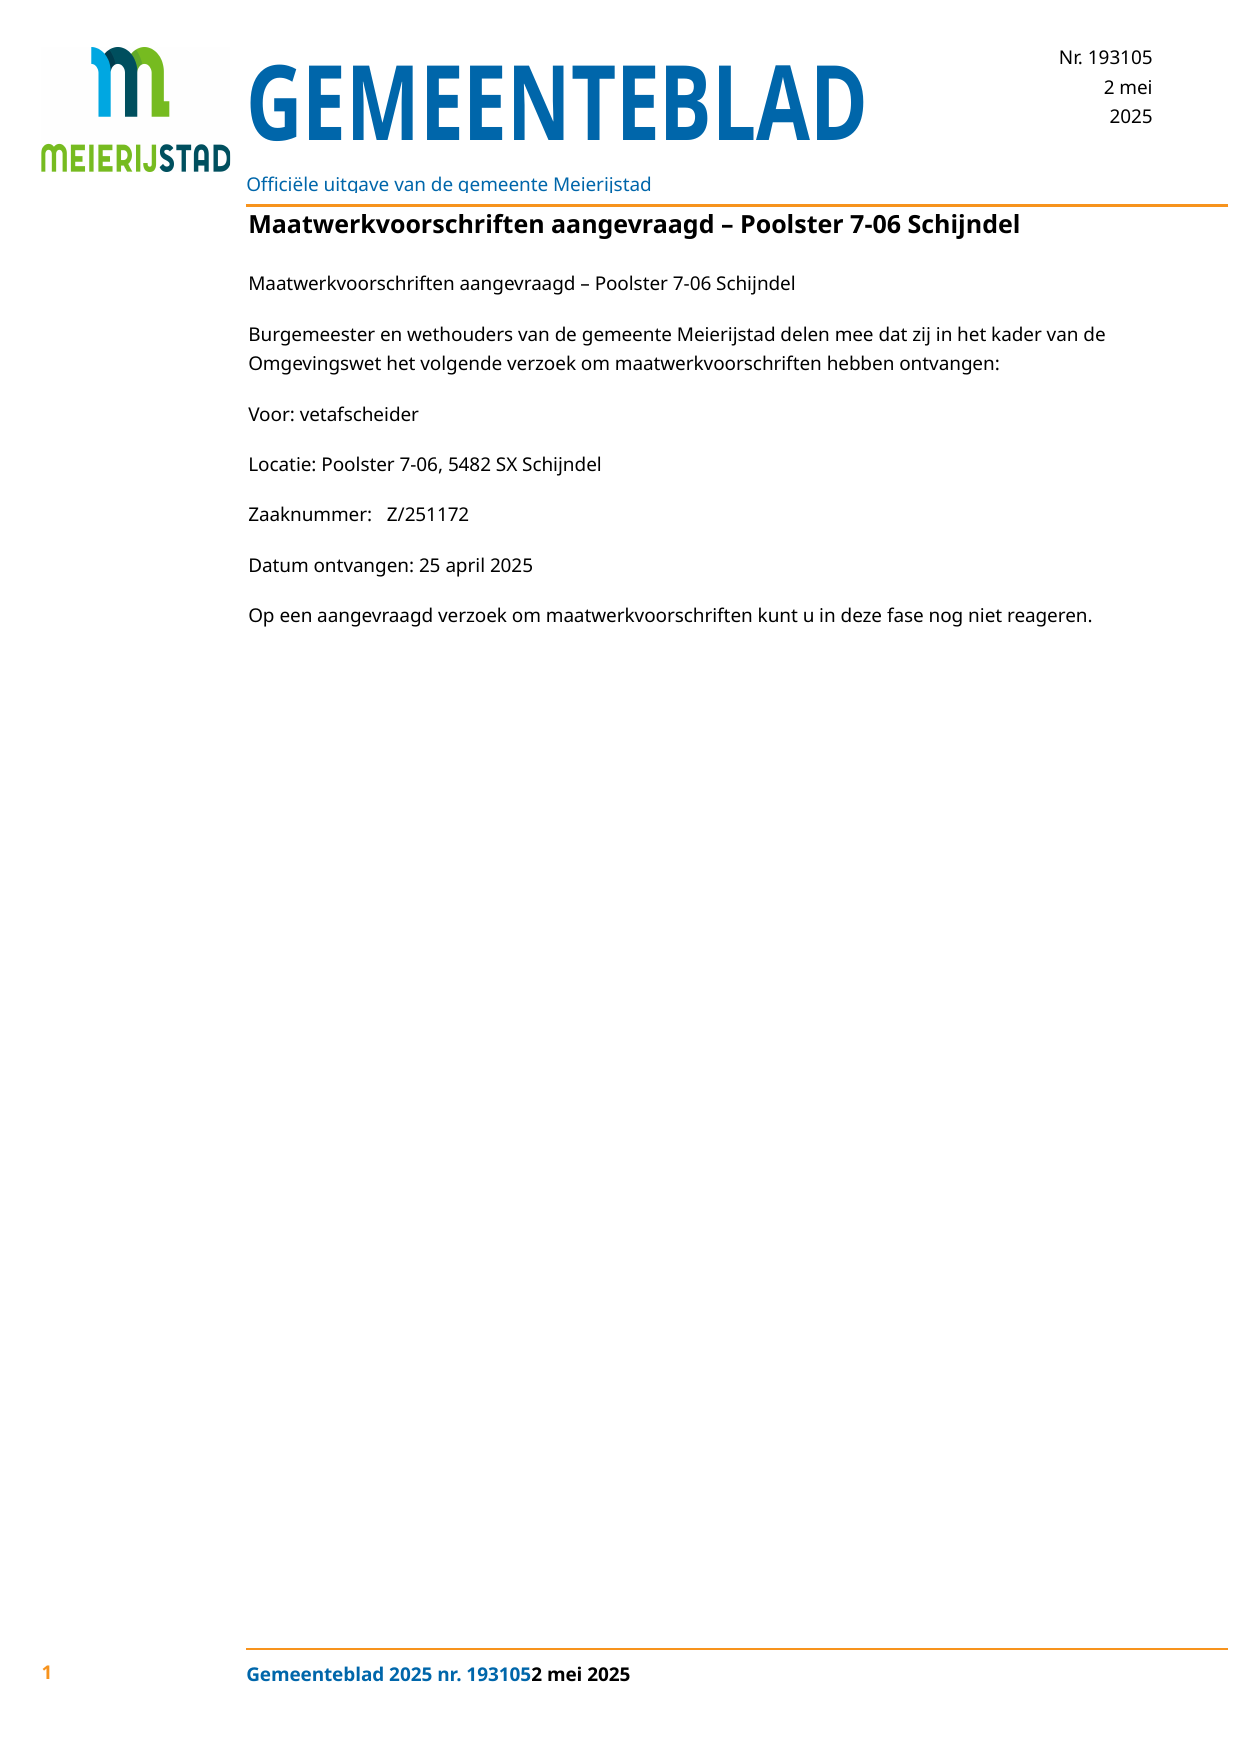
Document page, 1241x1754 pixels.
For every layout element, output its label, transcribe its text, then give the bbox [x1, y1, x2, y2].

text Maatwerkvoorschriften aangevraagd – Poolster 7-06 Schijndel [248, 207, 1152, 241]
picture [41, 47, 231, 172]
text Burgemeester en wethouders van de gemeente Meierijstad delen mee dat zij in het kader van de Omgevingswet het volgende verzoek om maatwerkvoorschriften hebben ontvangen: [248, 321, 1152, 376]
text Datum ontvangen: 25 april 2025 [248, 552, 1152, 578]
text Voor: vetafscheider [248, 401, 1152, 426]
text Maatwerkvoorschriften aangevraagd – Poolster 7-06 Schijndel [248, 270, 1152, 296]
text Op een aangevraagd verzoek om maatwerkvoorschriften kunt u in deze fase nog niet reageren. [248, 602, 1152, 628]
text Locatie: Poolster 7-06, 5482 SX Schijndel [248, 451, 1152, 477]
text Zaaknummer: Z/251172 [248, 502, 1152, 527]
